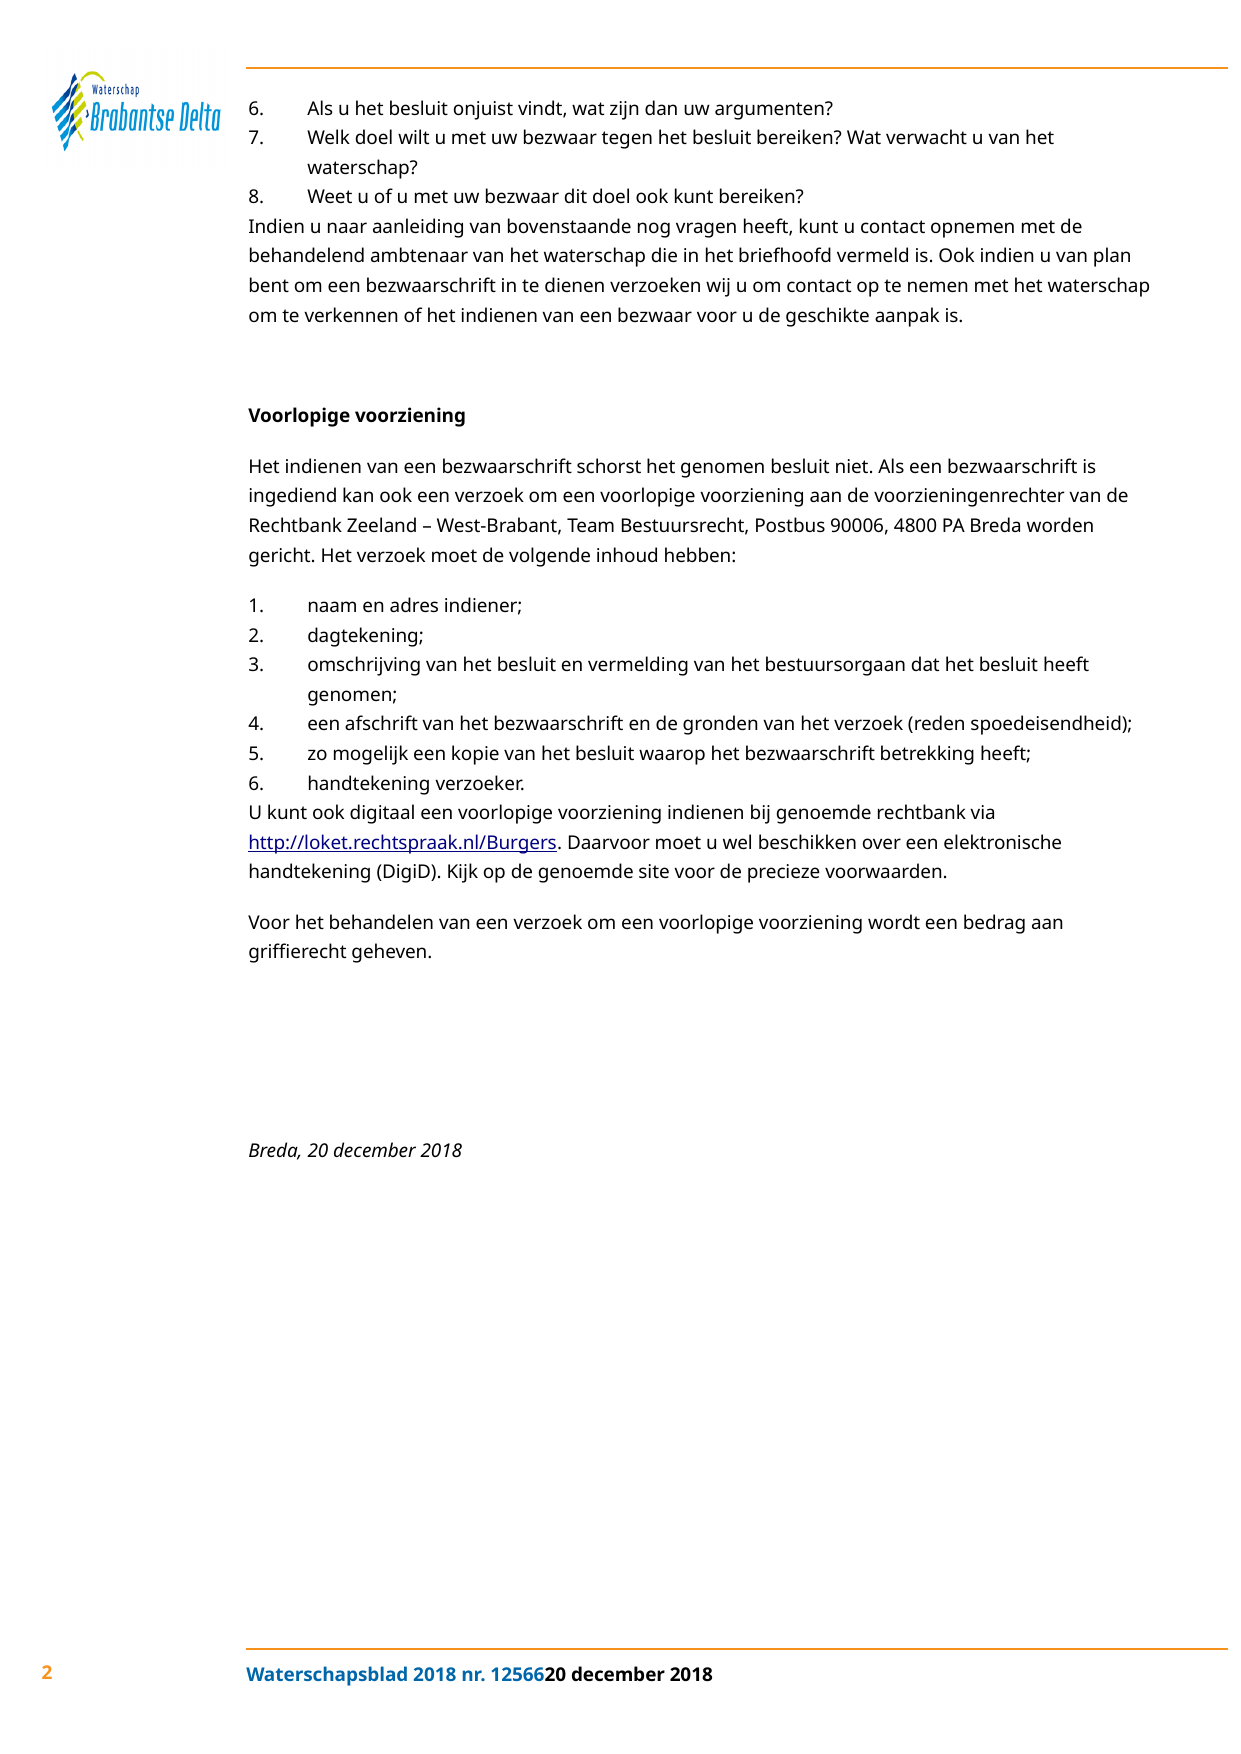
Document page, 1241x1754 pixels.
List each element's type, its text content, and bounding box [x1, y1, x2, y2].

list omschrijving van het besluit en vermelding van het bestuursorgaan dat het besluit heeft genomen; [248, 651, 1152, 707]
text Breda, 20 december 2018 [248, 1138, 1152, 1163]
text Indien u naar aanleiding van bovenstaande nog vragen heeft, kunt u contact opnemen met de behandelend ambtenaar van het waterschap die in het briefhoofd vermeld is. Ook indien u van plan bent om een bezwaarschrift in te dienen verzoeken wij u om contact op te nemen met het waterschap om te verkennen of het indienen van een bezwaar voor u de geschikte aanpak is. [248, 213, 1152, 328]
list Welk doel wilt u met uw bezwaar tegen het besluit bereiken? Wat verwacht u van het waterschap? [248, 124, 1152, 180]
list Weet u of u met uw bezwaar dit doel ook kunt bereiken? [248, 183, 1152, 209]
picture [41, 47, 231, 172]
text U kunt ook digitaal een voorlopige voorziening indienen bij genoemde rechtbank via http://loket.rechtspraak.nl/Burgers. Daarvoor moet u wel beschikken over een elektronische handtekening (DigiD). Kijk op de genoemde site voor de precieze voorwaarden. [248, 799, 1152, 884]
list naam en adres indiener; [248, 592, 1152, 618]
text Voor het behandelen van een verzoek om een voorlopige voorziening wordt een bedrag aan griffierecht geheven. [248, 909, 1152, 964]
list zo mogelijk een kopie van het besluit waarop het bezwaarschrift betrekking heeft; [248, 740, 1152, 766]
list handtekening verzoeker. [248, 770, 1152, 796]
text Voorlopige voorziening [248, 403, 1152, 428]
list Als u het besluit onjuist vindt, wat zijn dan uw argumenten? [248, 95, 1152, 121]
list dagtekening; [248, 622, 1152, 648]
list een afschrift van het bezwaarschrift en de gronden van het verzoek (reden spoedeisendheid); [248, 711, 1152, 736]
text Het indienen van een bezwaarschrift schorst het genomen besluit niet. Als een bezwaarschrift is ingediend kan ook een verzoek om een voorlopige voorziening aan de voorzieningenrechter van de Rechtbank Zeeland – West-Brabant, Team Bestuursrecht, Postbus 90006, 4800 PA Breda worden gericht. Het verzoek moet de volgende inhoud hebben: [248, 453, 1152, 568]
